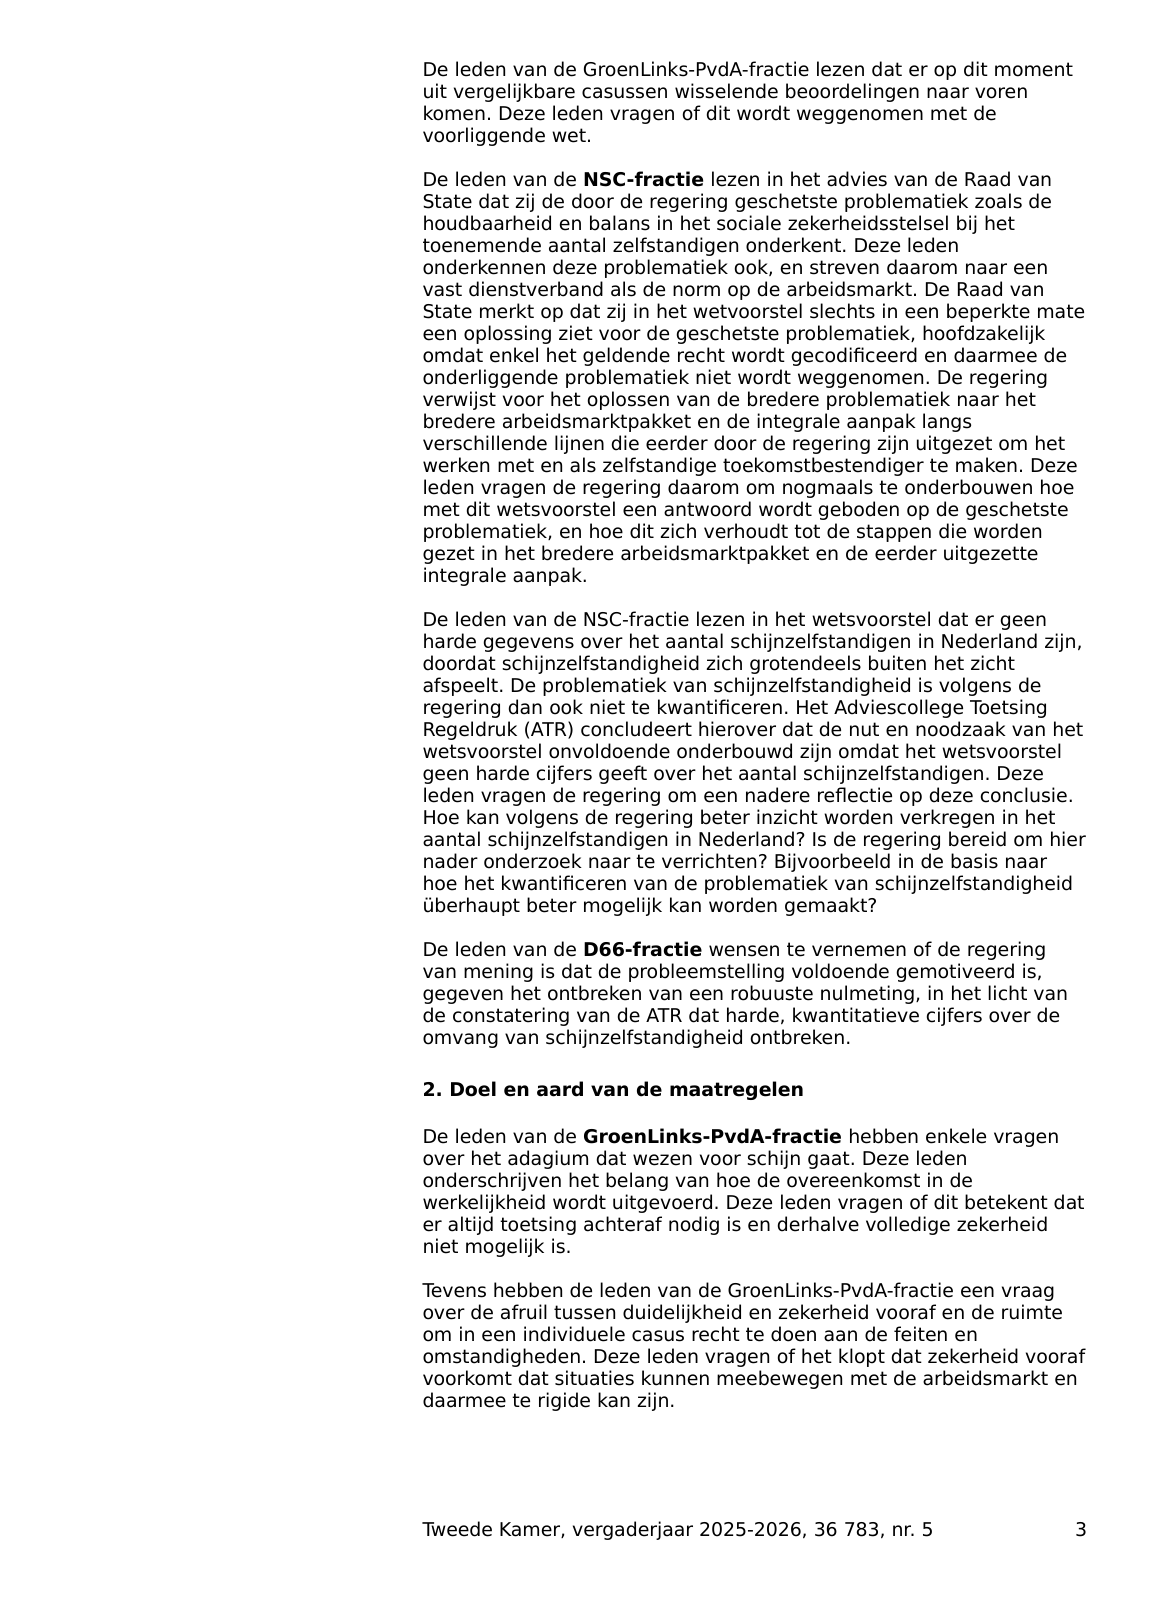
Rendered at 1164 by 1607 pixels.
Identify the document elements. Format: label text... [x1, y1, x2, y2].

text De leden van de GroenLinks-PvdA-fractie lezen dat er op dit moment uit vergelijkbare casussen wisselende beoordelingen naar voren komen. Deze leden vragen of dit wordt weggenomen met de voorliggende wet. [422, 59, 1087, 147]
text De leden van de NSC-fractie lezen in het wetsvoorstel dat er geen harde gegevens over het aantal schijnzelfstandigen in Nederland zijn, doordat schijnzelfstandigheid zich grotendeels buiten het zicht afspeelt. De problematiek van schijnzelfstandigheid is volgens de regering dan ook niet te kwantificeren. Het Adviescollege Toetsing Regeldruk (ATR) concludeert hierover dat de nut en noodzaak van het wetsvoorstel onvoldoende onderbouwd zijn omdat het wetsvoorstel geen harde cijfers geeft over het aantal schijnzelfstandigen. Deze leden vragen de regering om een nadere reflectie op deze conclusie. Hoe kan volgens de regering beter inzicht worden verkregen in het aantal schijnzelfstandigen in Nederland? Is de regering bereid om hier nader onderzoek naar te verrichten? Bijvoorbeeld in de basis naar hoe het kwantificeren van de problematiek van schijnzelfstandigheid überhaupt beter mogelijk kan worden gemaakt? [422, 609, 1087, 917]
text De leden van de NSC-fractie lezen in het advies van de Raad van State dat zij de door de regering geschetste problematiek zoals de houdbaarheid en balans in het sociale zekerheidsstelsel bij het toenemende aantal zelfstandigen onderkent. Deze leden onderkennen deze problematiek ook, en streven daarom naar een vast dienstverband als de norm op de arbeidsmarkt. De Raad van State merkt op dat zij in het wetvoorstel slechts in een beperkte mate een oplossing ziet voor de geschetste problematiek, hoofdzakelijk omdat enkel het geldende recht wordt gecodificeerd en daarmee de onderliggende problematiek niet wordt weggenomen. De regering verwijst voor het oplossen van de bredere problematiek naar het bredere arbeidsmarktpakket en de integrale aanpak langs verschillende lijnen die eerder door de regering zijn uitgezet om het werken met en als zelfstandige toekomstbestendiger te maken. Deze leden vragen de regering daarom om nogmaals te onderbouwen hoe met dit wetsvoorstel een antwoord wordt geboden op de geschetste problematiek, en hoe dit zich verhoudt tot de stappen die worden gezet in het bredere arbeidsmarktpakket en de eerder uitgezette integrale aanpak. [422, 169, 1087, 587]
subtitle 2. Doel en aard van de maatregelen [422, 1079, 1087, 1101]
text Tevens hebben de leden van de GroenLinks-PvdA-fractie een vraag over de afruil tussen duidelijkheid en zekerheid vooraf en de ruimte om in een individuele casus recht te doen aan de feiten en omstandigheden. Deze leden vragen of het klopt dat zekerheid vooraf voorkomt dat situaties kunnen meebewegen met de arbeidsmarkt en daarmee te rigide kan zijn. [422, 1280, 1087, 1412]
text De leden van de GroenLinks-PvdA-fractie hebben enkele vragen over het adagium dat wezen voor schijn gaat. Deze leden onderschrijven het belang van hoe de overeenkomst in de werkelijkheid wordt uitgevoerd. Deze leden vragen of dit betekent dat er altijd toetsing achteraf nodig is en derhalve volledige zekerheid niet mogelijk is. [422, 1126, 1087, 1258]
text De leden van de D66-fractie wensen te vernemen of de regering van mening is dat de probleemstelling voldoende gemotiveerd is, gegeven het ontbreken van een robuuste nulmeting, in het licht van de constatering van de ATR dat harde, kwantitatieve cijfers over de omvang van schijnzelfstandigheid ontbreken. [422, 939, 1087, 1049]
